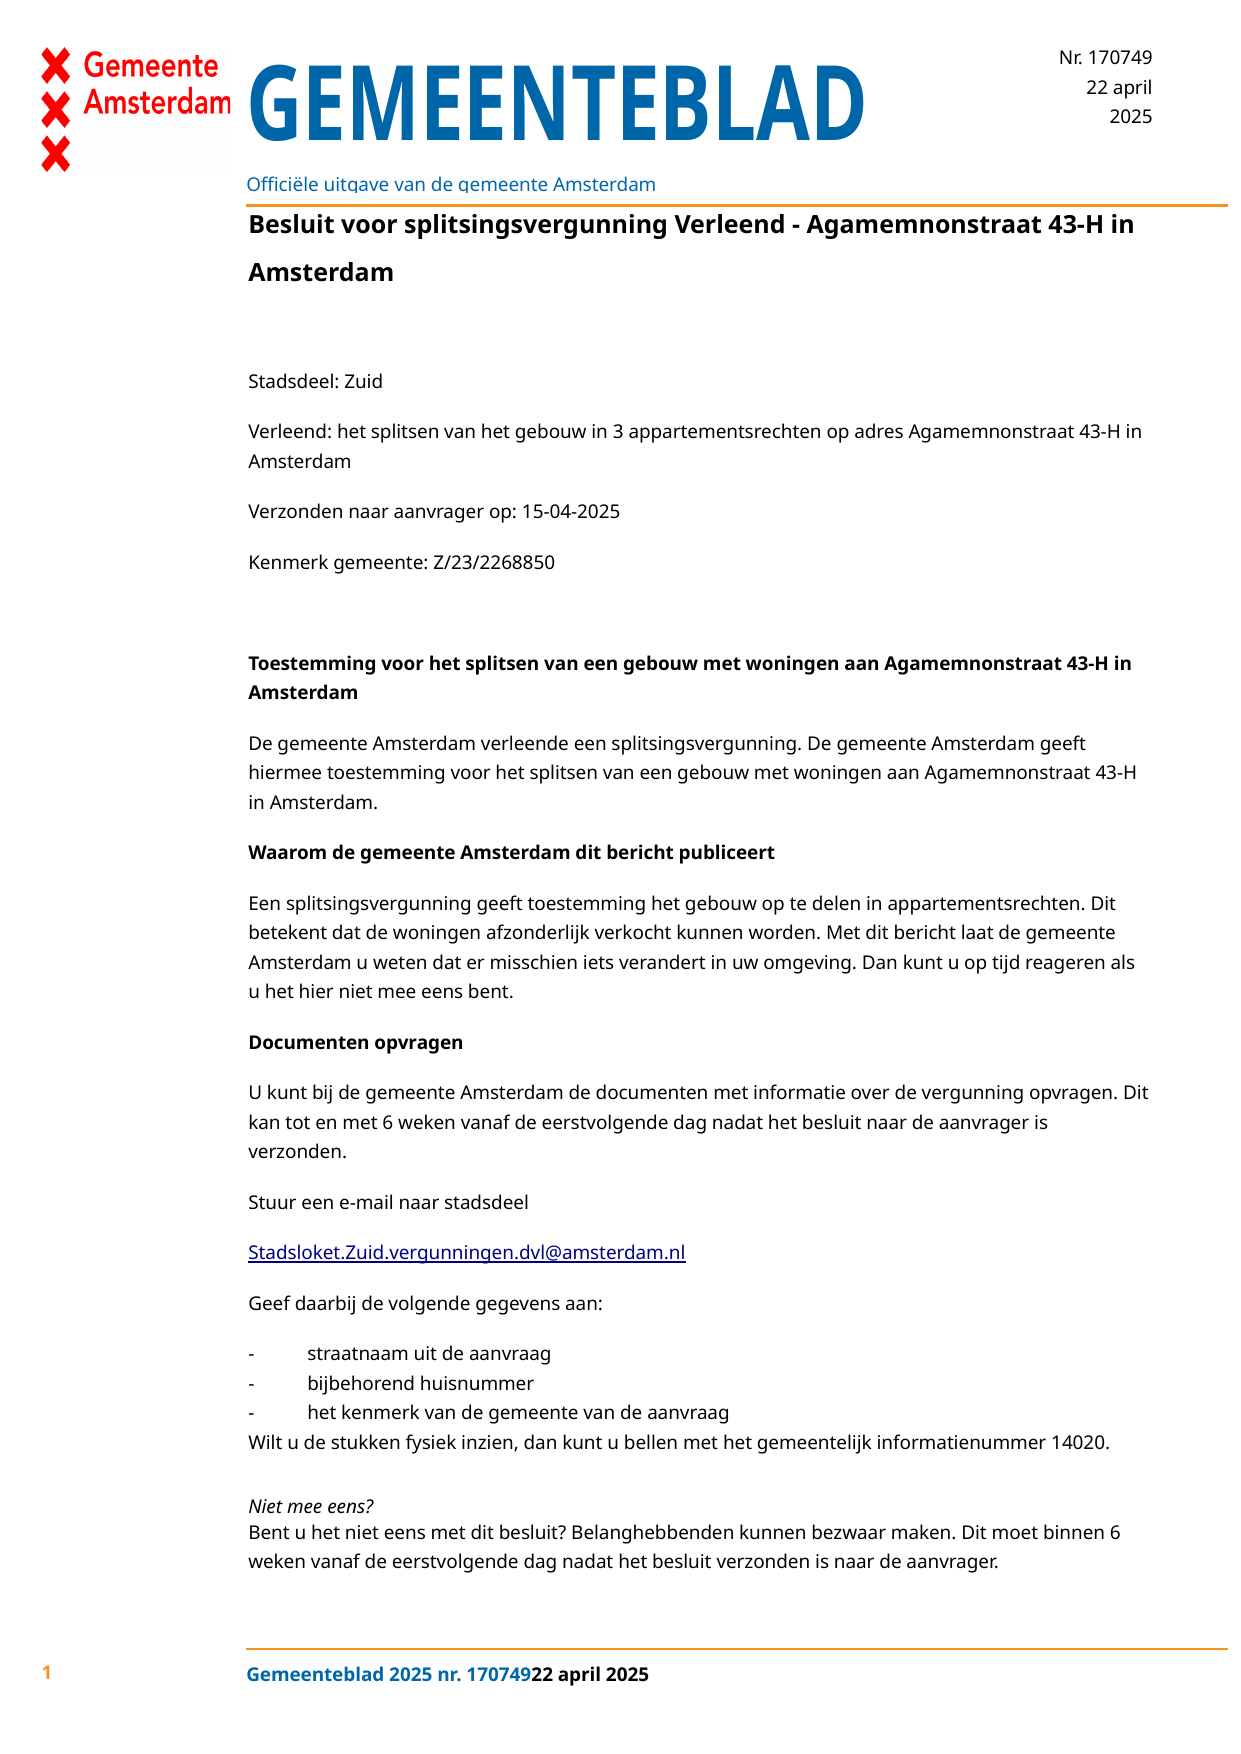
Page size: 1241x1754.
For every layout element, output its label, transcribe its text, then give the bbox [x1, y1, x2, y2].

list bijbehorend huisnummer [248, 1370, 1152, 1396]
text Bent u het niet eens met dit besluit? Belanghebbenden kunnen bezwaar maken. Dit moet binnen 6 weken vanaf de eerstvolgende dag nadat het besluit verzonden is naar de aanvrager. [248, 1519, 1152, 1574]
text Geef daarbij de volgende gegevens aan: [248, 1290, 1152, 1316]
text Stadsloket.Zuid.vergunningen.dvl@amsterdam.nl [248, 1239, 1152, 1265]
list straatnaam uit de aanvraag [248, 1340, 1152, 1366]
text Wilt u de stukken fysiek inzien, dan kunt u bellen met het gemeentelijk informatienummer 14020. [248, 1429, 1152, 1455]
text Besluit voor splitsingsvergunning Verleend - Agamemnonstraat 43-H in Amsterdam [248, 207, 1152, 288]
text U kunt bij de gemeente Amsterdam de documenten met informatie over de vergunning opvragen. Dit kan tot en met 6 weken vanaf de eerstvolgende dag nadat het besluit naar de aanvrager is verzonden. [248, 1079, 1152, 1164]
text Een splitsingsvergunning geeft toestemming het gebouw op te delen in appartementsrechten. Dit betekent dat de woningen afzonderlijk verkocht kunnen worden. Met dit bericht laat de gemeente Amsterdam u weten dat er misschien iets verandert in uw omgeving. Dan kunt u op tijd reageren als u het hier niet mee eens bent. [248, 890, 1152, 1004]
text Kenmerk gemeente: Z/23/2268850 [248, 549, 1152, 575]
text Verzonden naar aanvrager op: 15-04-2025 [248, 499, 1152, 524]
text Toestemming voor het splitsen van een gebouw met woningen aan Agamemnonstraat 43-H in Amsterdam [248, 650, 1152, 705]
text Stuur een e-mail naar stadsdeel [248, 1189, 1152, 1215]
list het kenmerk van de gemeente van de aanvraag [248, 1399, 1152, 1425]
text Stadsdeel: Zuid [248, 368, 1152, 394]
text Niet mee eens? [248, 1493, 1152, 1519]
picture [41, 47, 231, 172]
text Documenten opvragen [248, 1029, 1152, 1055]
text Verleend: het splitsen van het gebouw in 3 appartementsrechten op adres Agamemnonstraat 43-H in Amsterdam [248, 419, 1152, 474]
text De gemeente Amsterdam verleende een splitsingsvergunning. De gemeente Amsterdam geeft hiermee toestemming voor het splitsen van een gebouw met woningen aan Agamemnonstraat 43-H in Amsterdam. [248, 730, 1152, 815]
text Waarom de gemeente Amsterdam dit bericht publiceert [248, 839, 1152, 865]
